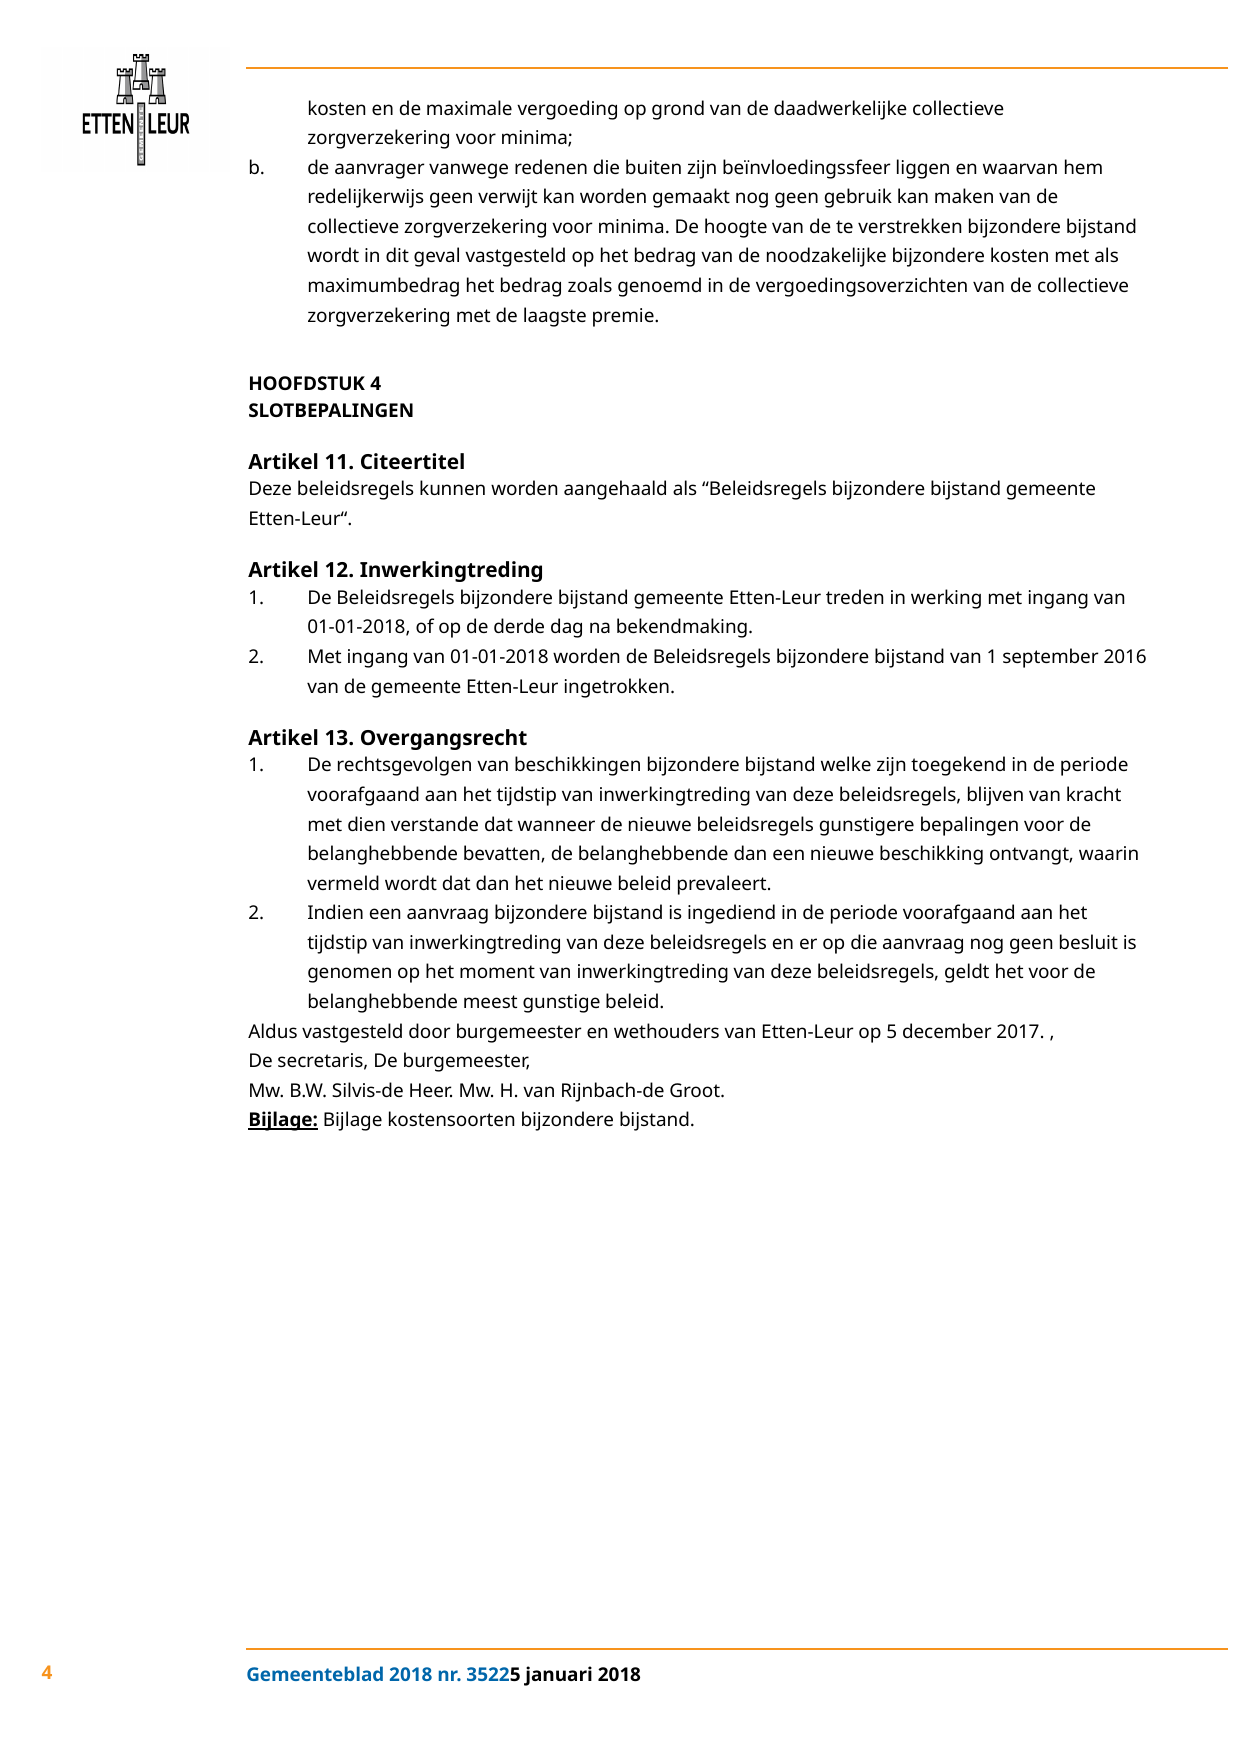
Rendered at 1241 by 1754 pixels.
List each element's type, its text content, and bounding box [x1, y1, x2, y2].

list kosten en de maximale vergoeding op grond van de daadwerkelijke collectieve zorgverzekering voor minima; [248, 95, 1152, 150]
picture [41, 47, 231, 172]
text Aldus vastgesteld door burgemeester en wethouders van Etten-Leur op 5 december 2017. , [248, 1018, 1152, 1044]
list de aanvrager vanwege redenen die buiten zijn beïnvloedingssfeer liggen en waarvan hem redelijkerwijs geen verwijt kan worden gemaakt nog geen gebruik kan maken van de collectieve zorgverzekering voor minima. De hoogte van de te verstrekken bijzondere bijstand wordt in dit geval vastgesteld op het bedrag van de noodzakelijke bijzondere kosten met als maximumbedrag het bedrag zoals genoemd in de vergoedingsoverzichten van de collectieve zorgverzekering met de laagste premie. [248, 154, 1152, 328]
text HOOFDSTUK 4 [248, 368, 1152, 397]
text Artikel 11. Citeertitel [248, 447, 1152, 476]
text Bijlage: Bijlage kostensoorten bijzondere bijstand. [248, 1107, 1152, 1132]
text Deze beleidsregels kunnen worden aangehaald als “Beleidsregels bijzondere bijstand gemeente Etten-Leur“. [248, 476, 1152, 531]
text Artikel 13. Overgangsrecht [248, 723, 1152, 752]
list Met ingang van 01-01-2018 worden de Beleidsregels bijzondere bijstand van 1 september 2016 van de gemeente Etten-Leur ingetrokken. [248, 643, 1152, 698]
list Indien een aanvraag bijzondere bijstand is ingediend in de periode voorafgaand aan het tijdstip van inwerkingtreding van deze beleidsregels en er op die aanvraag nog geen besluit is genomen op het moment van inwerkingtreding van deze beleidsregels, geldt het voor de belanghebbende meest gunstige beleid. [248, 899, 1152, 1014]
list De rechtsgevolgen van beschikkingen bijzondere bijstand welke zijn toegekend in de periode voorafgaand aan het tijdstip van inwerkingtreding van deze beleidsregels, blijven van kracht met dien verstande dat wanneer de nieuwe beleidsregels gunstigere bepalingen voor de belanghebbende bevatten, de belanghebbende dan een nieuwe beschikking ontvangt, waarin vermeld wordt dat dan het nieuwe beleid prevaleert. [248, 752, 1152, 896]
text De secretaris, De burgemeester, [248, 1047, 1152, 1073]
text Mw. B.W. Silvis-de Heer. Mw. H. van Rijnbach-de Groot. [248, 1077, 1152, 1103]
text Artikel 12. Inwerkingtreding [248, 556, 1152, 584]
list De Beleidsregels bijzondere bijstand gemeente Etten-Leur treden in werking met ingang van 01-01-2018, of op de derde dag na bekendmaking. [248, 584, 1152, 639]
text SLOTBEPALINGEN [248, 397, 1152, 422]
